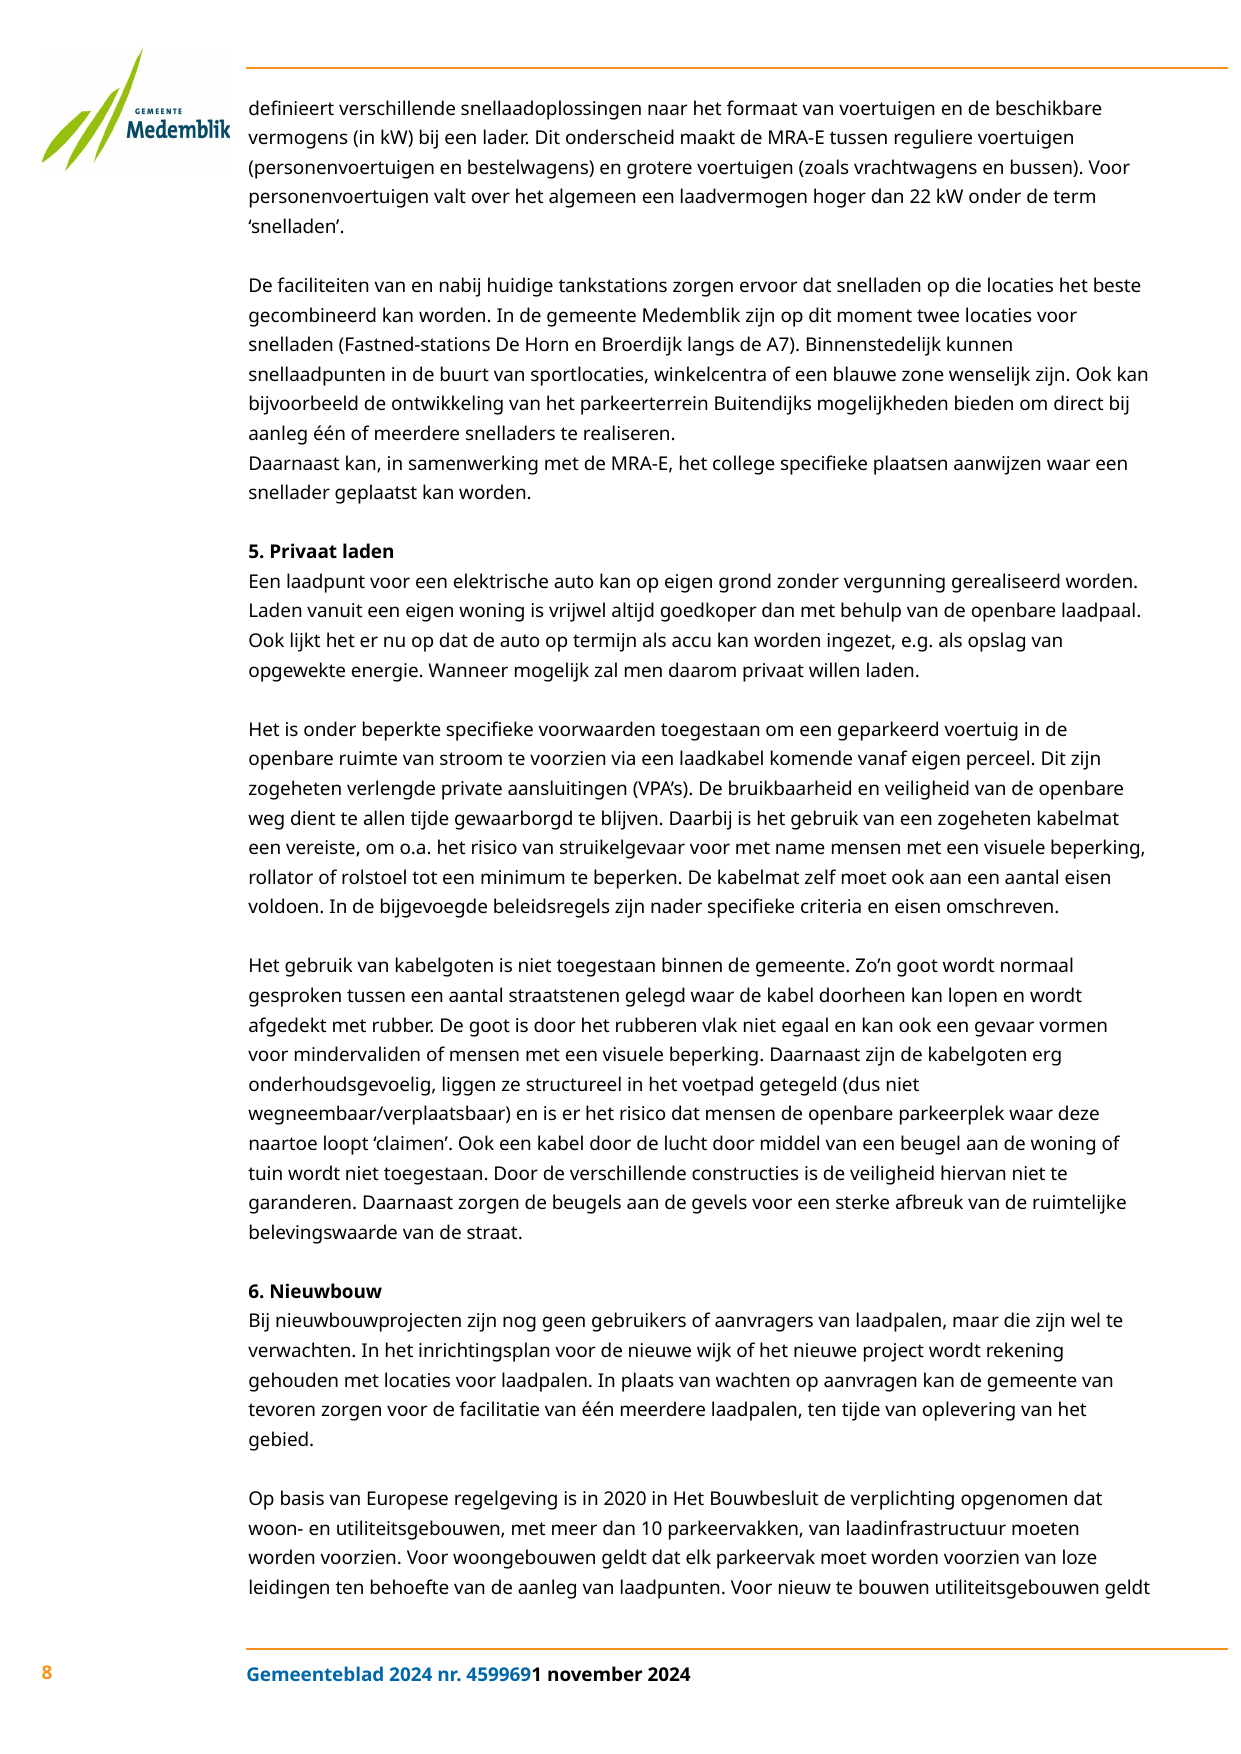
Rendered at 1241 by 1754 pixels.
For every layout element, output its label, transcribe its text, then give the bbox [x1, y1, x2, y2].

text Op basis van Europese regelgeving is in 2020 in Het Bouwbesluit de verplichting opgenomen dat woon- en utiliteitsgebouwen, met meer dan 10 parkeervakken, van laadinfrastructuur moeten worden voorzien. Voor woongebouwen geldt dat elk parkeervak moet worden voorzien van loze leidingen ten behoefte van de aanleg van laadpunten. Voor nieuw te bouwen utiliteitsgebouwen geldt [248, 1485, 1152, 1600]
text Een laadpunt voor een elektrische auto kan op eigen grond zonder vergunning gerealiseerd worden. Laden vanuit een eigen woning is vrijwel altijd goedkoper dan met behulp van de openbare laadpaal. Ook lijkt het er nu op dat de auto op termijn als accu kan worden ingezet, e.g. als opslag van opgewekte energie. Wanneer mogelijk zal men daarom privaat willen laden. [248, 568, 1152, 683]
text Daarnaast kan, in samenwerking met de MRA-E, het college specifieke plaatsen aanwijzen waar een snellader geplaatst kan worden. [248, 450, 1152, 505]
text De faciliteiten van en nabij huidige tankstations zorgen ervoor dat snelladen op die locaties het beste gecombineerd kan worden. In de gemeente Medemblik zijn op dit moment twee locaties voor snelladen (Fastned-stations De Horn en Broerdijk langs de A7). Binnenstedelijk kunnen snellaadpunten in de buurt van sportlocaties, winkelcentra of een blauwe zone wenselijk zijn. Ook kan bijvoorbeeld de ontwikkeling van het parkeerterrein Buitendijks mogelijkheden bieden om direct bij aanleg één of meerdere snelladers te realiseren. [248, 272, 1152, 446]
text 5. Privaat laden [248, 538, 1152, 564]
text definieert verschillende snellaadoplossingen naar het formaat van voertuigen en de beschikbare vermogens (in kW) bij een lader. Dit onderscheid maakt de MRA-E tussen reguliere voertuigen (personenvoertuigen en bestelwagens) en grotere voertuigen (zoals vrachtwagens en bussen). Voor personenvoertuigen valt over het algemeen een laadvermogen hoger dan 22 kW onder de term ‘snelladen’. [248, 95, 1152, 239]
picture [41, 47, 231, 172]
text Bij nieuwbouwprojecten zijn nog geen gebruikers of aanvragers van laadpalen, maar die zijn wel te verwachten. In het inrichtingsplan voor de nieuwe wijk of het nieuwe project wordt rekening gehouden met locaties voor laadpalen. In plaats van wachten op aanvragen kan de gemeente van tevoren zorgen voor de facilitatie van één meerdere laadpalen, ten tijde van oplevering van het gebied. [248, 1308, 1152, 1452]
text 6. Nieuwbouw [248, 1278, 1152, 1304]
text Het is onder beperkte specifieke voorwaarden toegestaan om een geparkeerd voertuig in de openbare ruimte van stroom te voorzien via een laadkabel komende vanaf eigen perceel. Dit zijn zogeheten verlengde private aansluitingen (VPA’s). De bruikbaarheid en veiligheid van de openbare weg dient te allen tijde gewaarborgd te blijven. Daarbij is het gebruik van een zogeheten kabelmat een vereiste, om o.a. het risico van struikelgevaar voor met name mensen met een visuele beperking, rollator of rolstoel tot een minimum te beperken. De kabelmat zelf moet ook aan een aantal eisen voldoen. In de bijgevoegde beleidsregels zijn nader specifieke criteria en eisen omschreven. [248, 716, 1152, 919]
text Het gebruik van kabelgoten is niet toegestaan binnen de gemeente. Zo’n goot wordt normaal gesproken tussen een aantal straatstenen gelegd waar de kabel doorheen kan lopen en wordt afgedekt met rubber. De goot is door het rubberen vlak niet egaal en kan ook een gevaar vormen voor mindervaliden of mensen met een visuele beperking. Daarnaast zijn de kabelgoten erg onderhoudsgevoelig, liggen ze structureel in het voetpad getegeld (dus niet wegneembaar/verplaatsbaar) en is er het risico dat mensen de openbare parkeerplek waar deze naartoe loopt ‘claimen’. Ook een kabel door de lucht door middel van een beugel aan de woning of tuin wordt niet toegestaan. Door de verschillende constructies is de veiligheid hiervan niet te garanderen. Daarnaast zorgen de beugels aan de gevels voor een sterke afbreuk van de ruimtelijke belevingswaarde van de straat. [248, 953, 1152, 1245]
